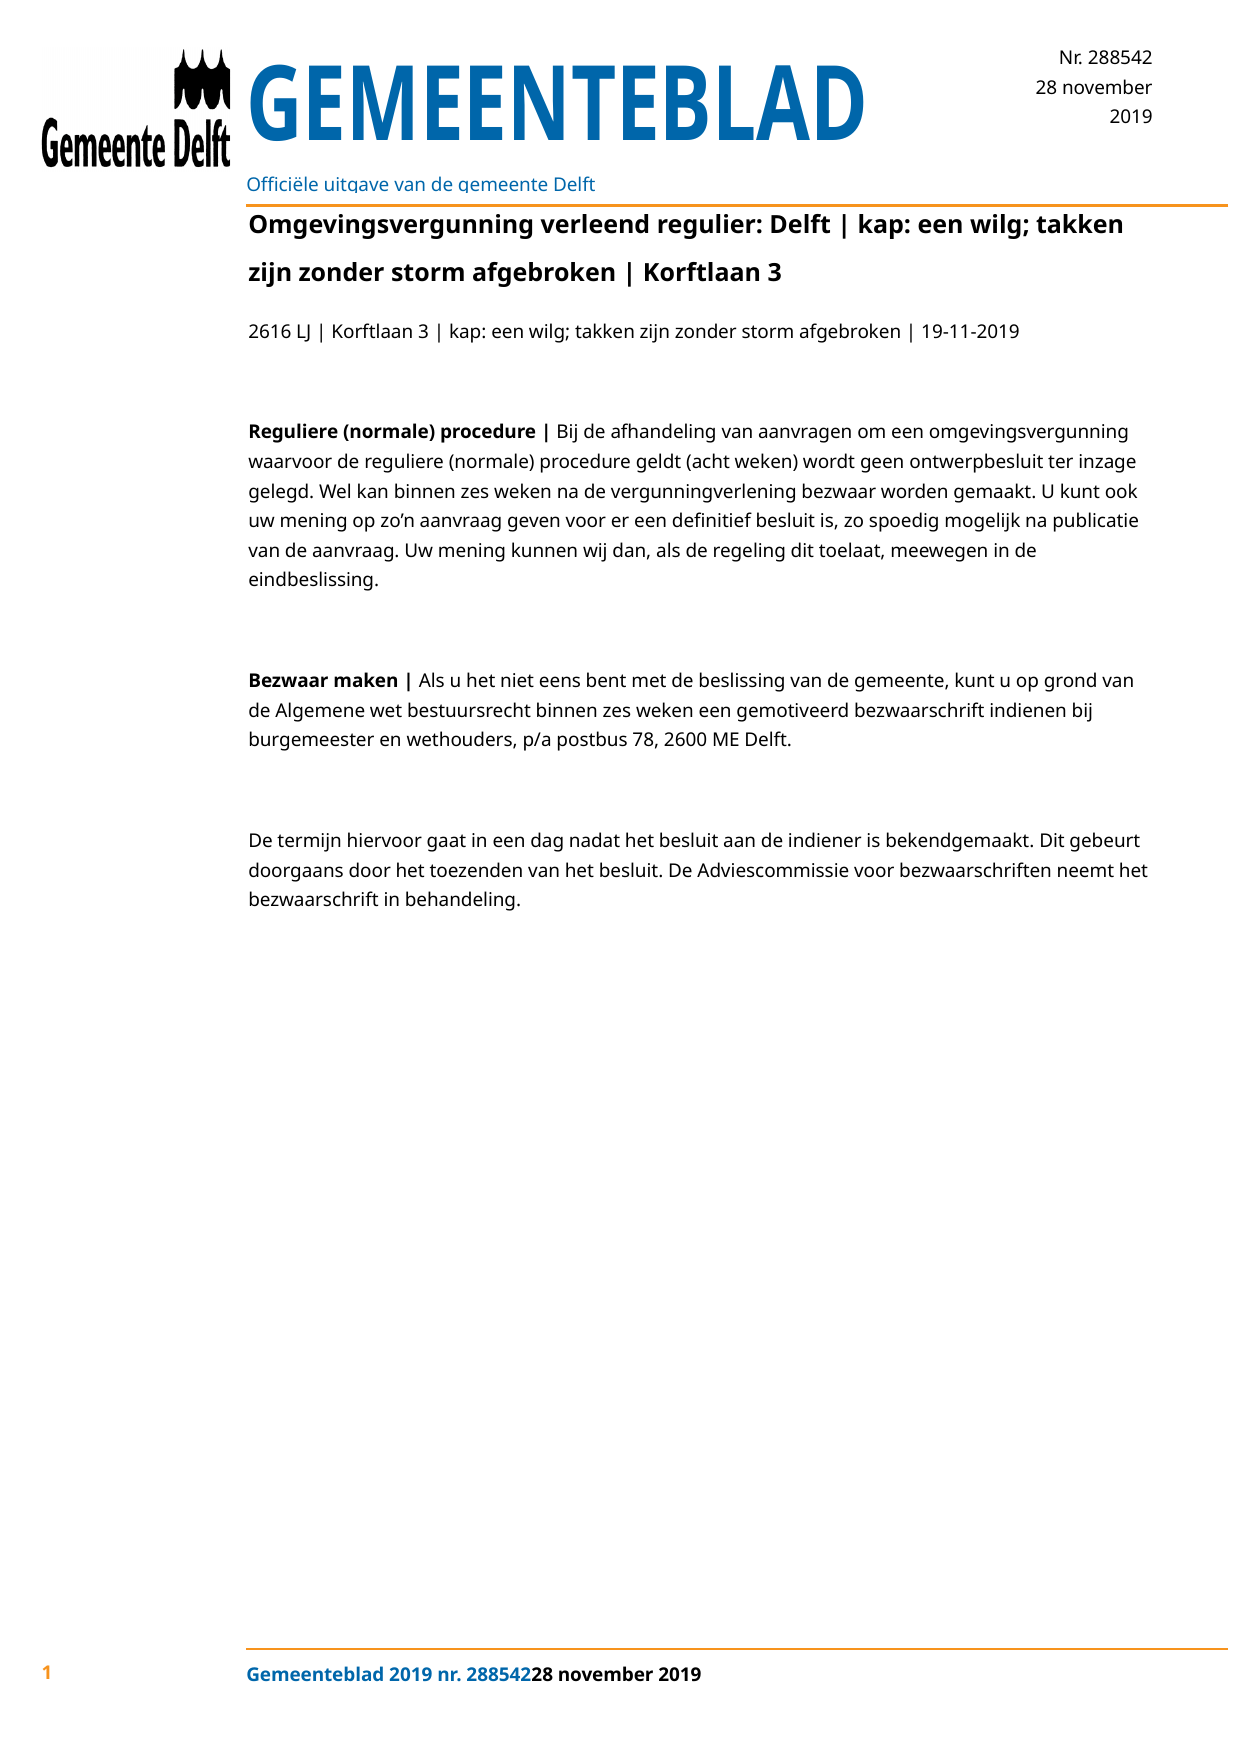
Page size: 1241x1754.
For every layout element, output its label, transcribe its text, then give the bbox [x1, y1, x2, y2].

text Bezwaar maken | Als u het niet eens bent met de beslissing van de gemeente, kunt u op grond van de Algemene wet bestuursrecht binnen zes weken een gemotiveerd bezwaarschrift indienen bij burgemeester en wethouders, p/a postbus 78, 2600 ME Delft. [248, 667, 1152, 752]
text Reguliere (normale) procedure | Bij de afhandeling van aanvragen om een omgevingsvergunning waarvoor de reguliere (normale) procedure geldt (acht weken) wordt geen ontwerpbesluit ter inzage gelegd. Wel kan binnen zes weken na de vergunningverlening bezwaar worden gemaakt. U kunt ook uw mening op zo’n aanvraag geven voor er een definitief besluit is, zo spoedig mogelijk na publicatie van de aanvraag. Uw mening kunnen wij dan, als de regeling dit toelaat, meewegen in de eindbeslissing. [248, 419, 1152, 592]
text Omgevingsvergunning verleend regulier: Delft | kap: een wilg; takken zijn zonder storm afgebroken | Korftlaan 3 [248, 207, 1152, 288]
text 2616 LJ | Korftlaan 3 | kap: een wilg; takken zijn zonder storm afgebroken | 19-11-2019 [248, 318, 1152, 344]
picture [41, 47, 231, 172]
text De termijn hiervoor gaat in een dag nadat het besluit aan de indiener is bekendgemaakt. Dit gebeurt doorgaans door het toezenden van het besluit. De Adviescommissie voor bezwaarschriften neemt het bezwaarschrift in behandeling. [248, 827, 1152, 912]
